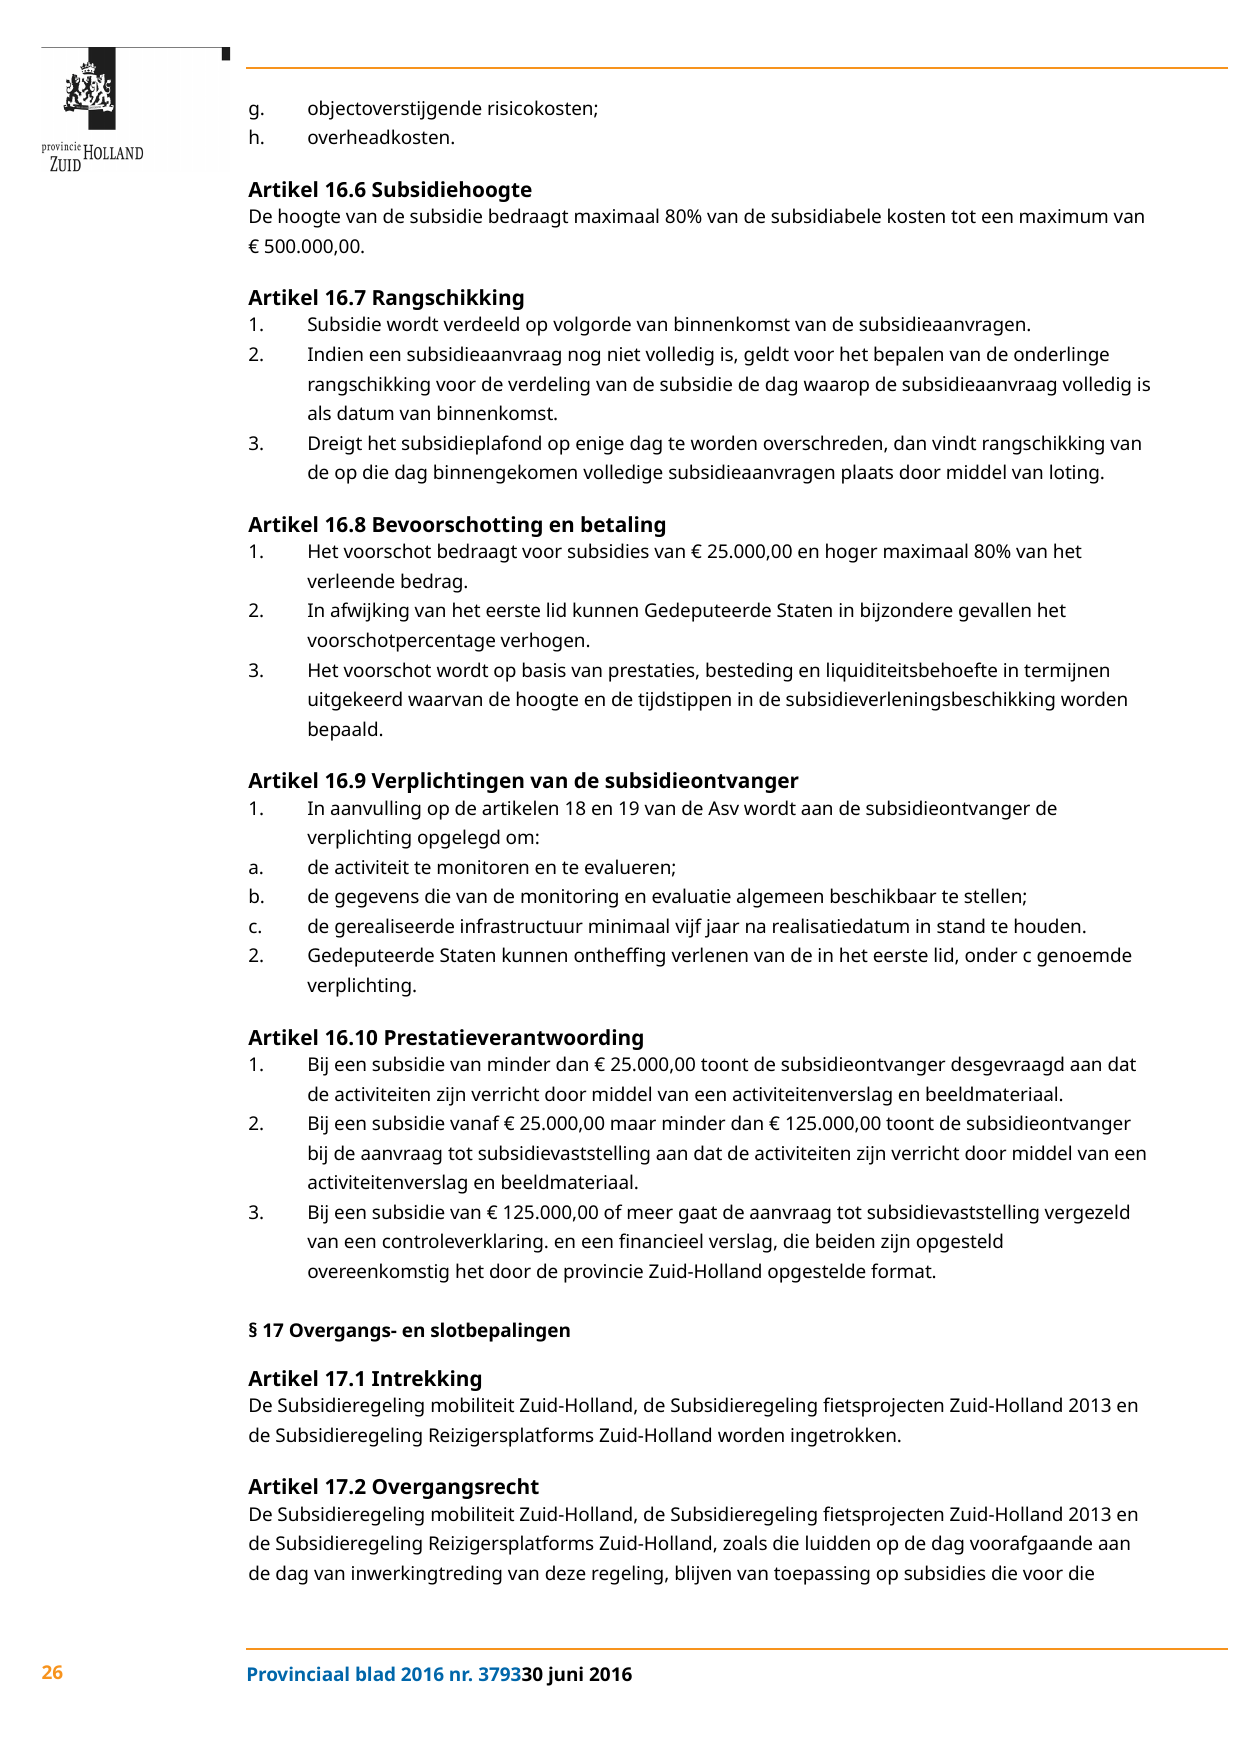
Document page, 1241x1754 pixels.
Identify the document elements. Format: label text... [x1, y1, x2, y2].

list Subsidie wordt verdeeld op volgorde van binnenkomst van de subsidieaanvragen. [248, 312, 1152, 337]
list de gerealiseerde infrastructuur minimaal vijf jaar na realisatiedatum in stand te houden. [248, 913, 1152, 939]
list Gedeputeerde Staten kunnen ontheffing verlenen van de in het eerste lid, onder c genoemde verplichting. [248, 943, 1152, 998]
text Artikel 16.8 Bevoorschotting en betaling [248, 510, 1152, 538]
list de activiteit te monitoren en te evalueren; [248, 854, 1152, 880]
list objectoverstijgende risicokosten; [248, 95, 1152, 121]
text Artikel 16.6 Subsidiehoogte [248, 175, 1152, 203]
text De Subsidieregeling mobiliteit Zuid-Holland, de Subsidieregeling fietsprojecten Zuid-Holland 2013 en de Subsidieregeling Reizigersplatforms Zuid-Holland, zoals die luidden op de dag voorafgaande aan de dag van inwerkingtreding van deze regeling, blijven van toepassing op subsidies die voor die [248, 1501, 1152, 1586]
list In afwijking van het eerste lid kunnen Gedeputeerde Staten in bijzondere gevallen het voorschotpercentage verhogen. [248, 598, 1152, 653]
list overheadkosten. [248, 124, 1152, 150]
text § 17 Overgangs- en slotbepalingen [248, 1317, 1152, 1343]
list Dreigt het subsidieplafond op enige dag te worden overschreden, dan vindt rangschikking van de op die dag binnengekomen volledige subsidieaanvragen plaats door middel van loting. [248, 430, 1152, 485]
list In aanvulling op de artikelen 18 en 19 van de Asv wordt aan de subsidieontvanger de verplichting opgelegd om: [248, 795, 1152, 850]
picture [41, 47, 231, 172]
text De hoogte van de subsidie bedraagt maximaal 80% van de subsidiabele kosten tot een maximum van € 500.000,00. [248, 203, 1152, 258]
list Het voorschot bedraagt voor subsidies van € 25.000,00 en hoger maximaal 80% van het verleende bedrag. [248, 538, 1152, 594]
list Het voorschot wordt op basis van prestaties, besteding en liquiditeitsbehoefte in termijnen uitgekeerd waarvan de hoogte en de tijdstippen in de subsidieverleningsbeschikking worden bepaald. [248, 657, 1152, 742]
list Bij een subsidie van € 125.000,00 of meer gaat de aanvraag tot subsidievaststelling vergezeld van een controleverklaring. en een financieel verslag, die beiden zijn opgesteld overeenkomstig het door de provincie Zuid-Holland opgestelde format. [248, 1199, 1152, 1284]
list de gegevens die van de monitoring en evaluatie algemeen beschikbaar te stellen; [248, 883, 1152, 909]
text Artikel 16.7 Rangschikking [248, 283, 1152, 312]
list Bij een subsidie van minder dan € 25.000,00 toont de subsidieontvanger desgevraagd aan dat de activiteiten zijn verricht door middel van een activiteitenverslag en beeldmateriaal. [248, 1051, 1152, 1106]
text De Subsidieregeling mobiliteit Zuid-Holland, de Subsidieregeling fietsprojecten Zuid-Holland 2013 en de Subsidieregeling Reizigersplatforms Zuid-Holland worden ingetrokken. [248, 1392, 1152, 1448]
text Artikel 17.1 Intrekking [248, 1364, 1152, 1392]
text Artikel 16.10 Prestatieverantwoording [248, 1023, 1152, 1051]
text Artikel 16.9 Verplichtingen van de subsidieontvanger [248, 766, 1152, 795]
list Indien een subsidieaanvraag nog niet volledig is, geldt voor het bepalen van de onderlinge rangschikking voor de verdeling van de subsidie de dag waarop de subsidieaanvraag volledig is als datum van binnenkomst. [248, 341, 1152, 426]
text Artikel 17.2 Overgangsrecht [248, 1472, 1152, 1501]
list Bij een subsidie vanaf € 25.000,00 maar minder dan € 125.000,00 toont de subsidieontvanger bij de aanvraag tot subsidievaststelling aan dat de activiteiten zijn verricht door middel van een activiteitenverslag en beeldmateriaal. [248, 1110, 1152, 1195]
